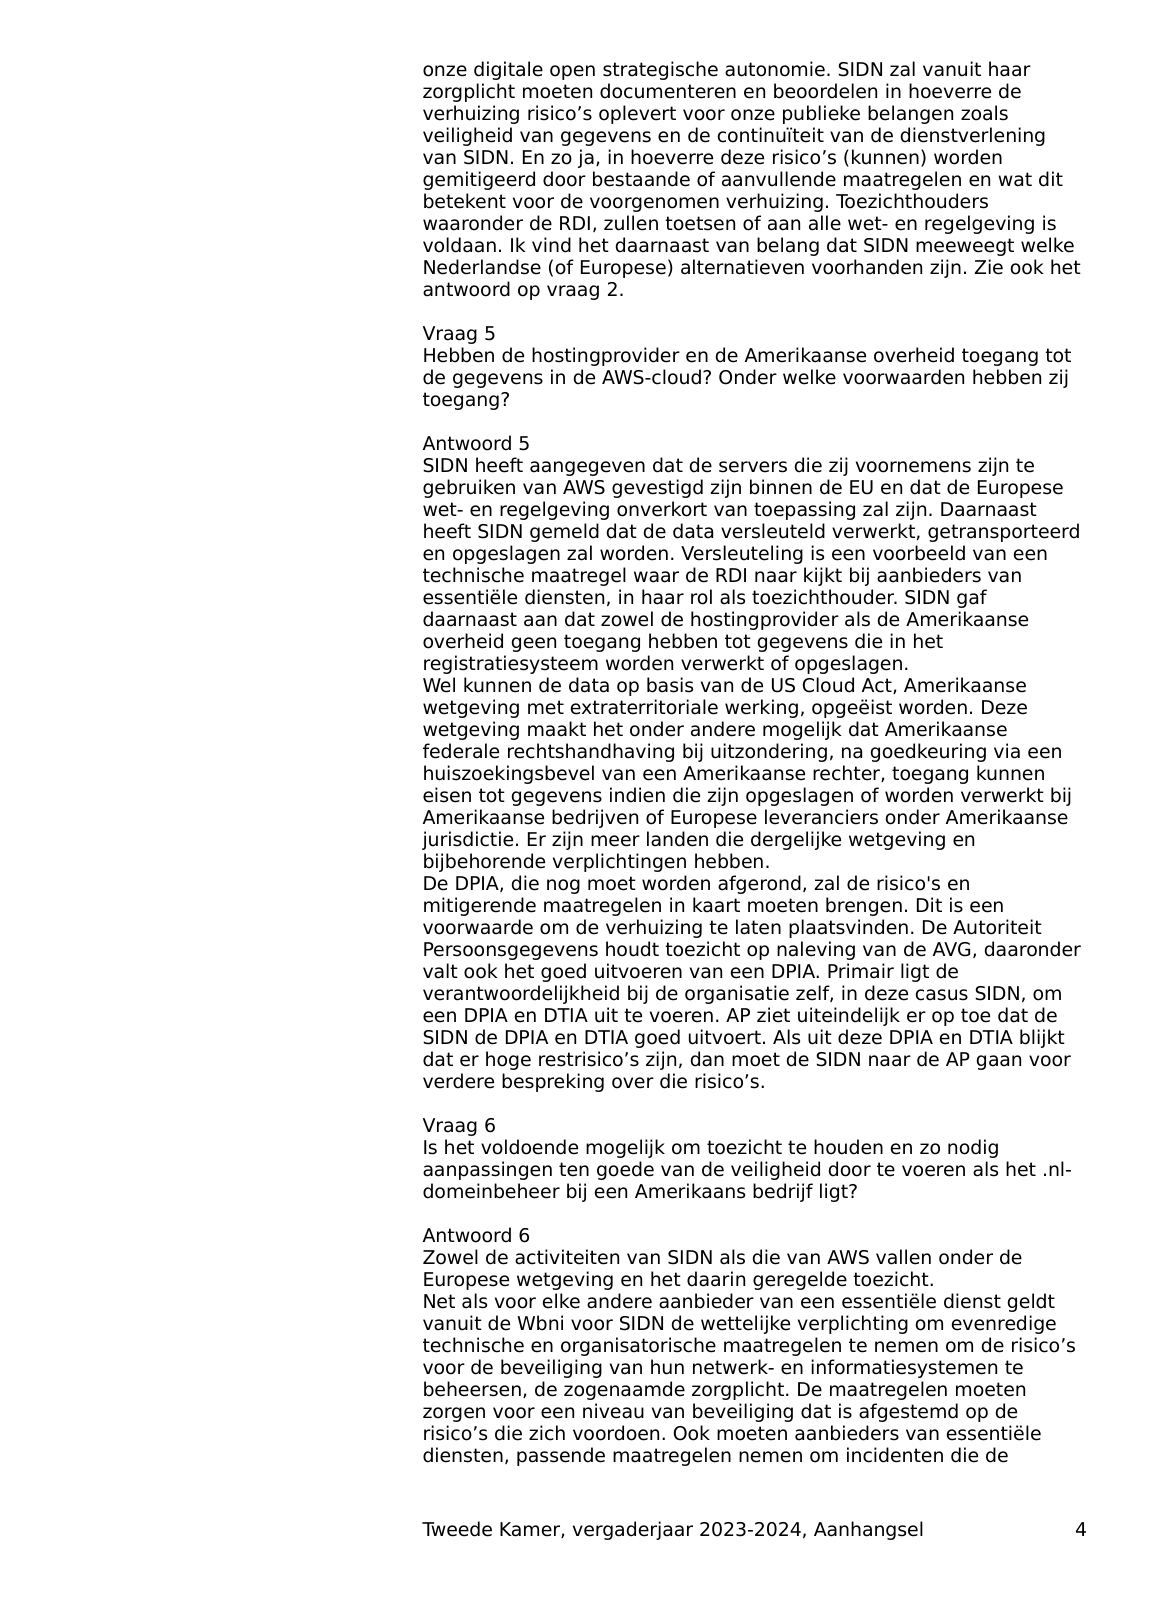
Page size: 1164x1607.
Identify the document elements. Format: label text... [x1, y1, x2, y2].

text Hebben de hostingprovider en de Amerikaanse overheid toegang tot de gegevens in de AWS-cloud? Onder welke voorwaarden hebben zij toegang? [422, 345, 1087, 411]
text Antwoord 5 [422, 433, 1087, 455]
text Is het voldoende mogelijk om toezicht te houden en zo nodig aanpassingen ten goede van de veiligheid door te voeren als het .nl-domeinbeheer bij een Amerikaans bedrijf ligt? [422, 1137, 1087, 1203]
text Wel kunnen de data op basis van de US Cloud Act, Amerikaanse wetgeving met extraterritoriale werking, opgeëist worden. Deze wetgeving maakt het onder andere mogelijk dat Amerikaanse federale rechtshandhaving bij uitzondering, na goedkeuring via een huiszoekingsbevel van een Amerikaanse rechter, toegang kunnen eisen tot gegevens indien die zijn opgeslagen of worden verwerkt bij Amerikaanse bedrijven of Europese leveranciers onder Amerikaanse jurisdictie. Er zijn meer landen die dergelijke wetgeving en bijbehorende verplichtingen hebben. [422, 675, 1087, 873]
text Antwoord 6 [422, 1225, 1087, 1247]
text SIDN heeft aangegeven dat de servers die zij voornemens zijn te gebruiken van AWS gevestigd zijn binnen de EU en dat de Europese wet- en regelgeving onverkort van toepassing zal zijn. Daarnaast heeft SIDN gemeld dat de data versleuteld verwerkt, getransporteerd en opgeslagen zal worden. Versleuteling is een voorbeeld van een technische maatregel waar de RDI naar kijkt bij aanbieders van essentiële diensten, in haar rol als toezichthouder. SIDN gaf daarnaast aan dat zowel de hostingprovider als de Amerikaanse overheid geen toegang hebben tot gegevens die in het registratiesysteem worden verwerkt of opgeslagen. [422, 455, 1087, 675]
text De DPIA, die nog moet worden afgerond, zal de risico's en mitigerende maatregelen in kaart moeten brengen. Dit is een voorwaarde om de verhuizing te laten plaatsvinden. De Autoriteit Persoonsgegevens houdt toezicht op naleving van de AVG, daaronder valt ook het goed uitvoeren van een DPIA. Primair ligt de verantwoordelijkheid bij de organisatie zelf, in deze casus SIDN, om een DPIA en DTIA uit te voeren. AP ziet uiteindelijk er op toe dat de SIDN de DPIA en DTIA goed uitvoert. Als uit deze DPIA en DTIA blijkt dat er hoge restrisico’s zijn, dan moet de SIDN naar de AP gaan voor verdere bespreking over die risico’s. [422, 873, 1087, 1092]
text Zowel de activiteiten van SIDN als die van AWS vallen onder de Europese wetgeving en het daarin geregelde toezicht. [422, 1247, 1087, 1291]
text onze digitale open strategische autonomie. SIDN zal vanuit haar zorgplicht moeten documenteren en beoordelen in hoeverre de verhuizing risico’s oplevert voor onze publieke belangen zoals veiligheid van gegevens en de continuïteit van de dienstverlening van SIDN. En zo ja, in hoeverre deze risico’s (kunnen) worden gemitigeerd door bestaande of aanvullende maatregelen en wat dit betekent voor de voorgenomen verhuizing. Toezichthouders waaronder de RDI, zullen toetsen of aan alle wet- en regelgeving is voldaan. Ik vind het daarnaast van belang dat SIDN meeweegt welke Nederlandse (of Europese) alternatieven voorhanden zijn. Zie ook het antwoord op vraag 2. [422, 59, 1087, 301]
text Vraag 5 [422, 323, 1087, 345]
text Net als voor elke andere aanbieder van een essentiële dienst geldt vanuit de Wbni voor SIDN de wettelijke verplichting om evenredige technische en organisatorische maatregelen te nemen om de risico’s voor de beveiliging van hun netwerk- en informatiesystemen te beheersen, de zogenaamde zorgplicht. De maatregelen moeten zorgen voor een niveau van beveiliging dat is afgestemd op de risico’s die zich voordoen. Ook moeten aanbieders van essentiële diensten, passende maatregelen nemen om incidenten die de [422, 1291, 1087, 1467]
text Vraag 6 [422, 1115, 1087, 1137]
